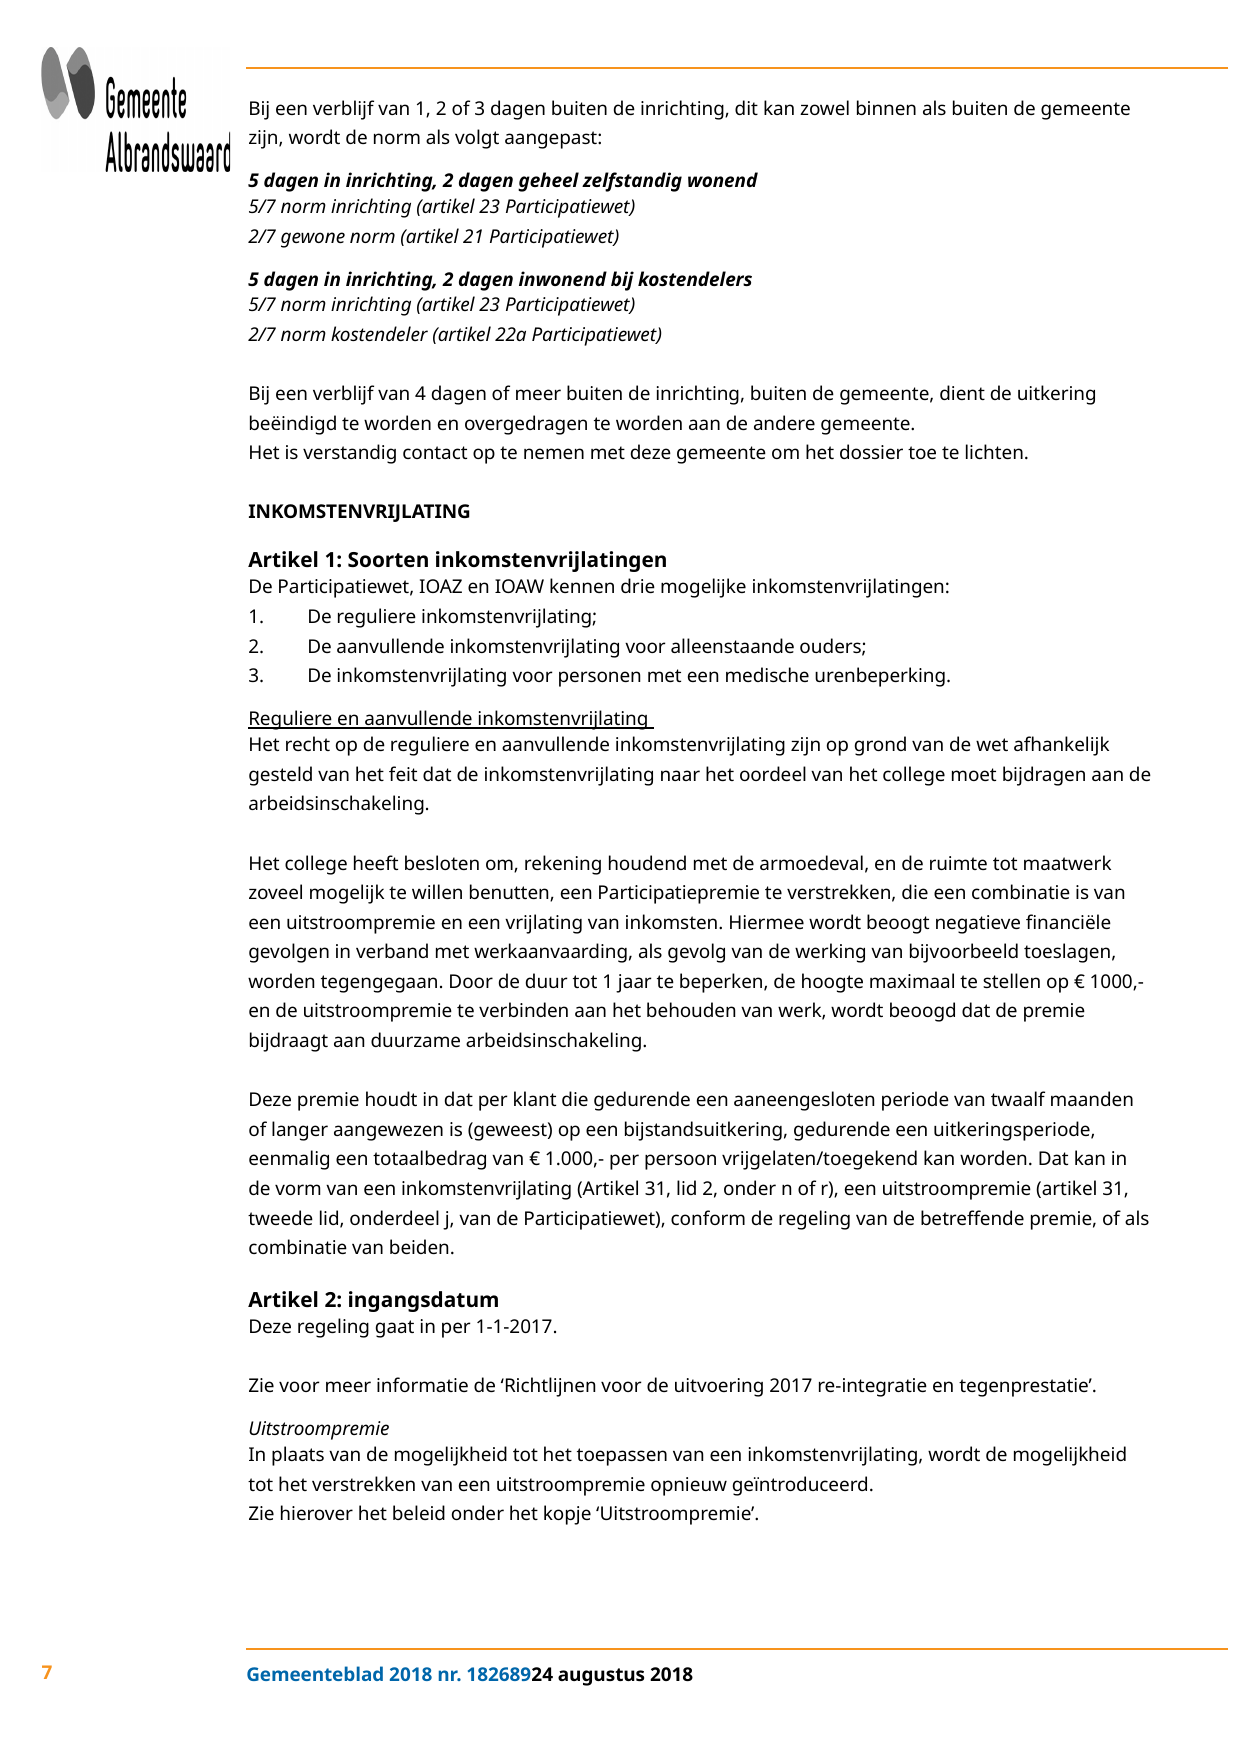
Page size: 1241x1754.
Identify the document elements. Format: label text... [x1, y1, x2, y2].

text 5/7 norm inrichting (artikel 23 Participatiewet) [248, 292, 1152, 317]
list De inkomstenvrijlating voor personen met een medische urenbeperking. [248, 662, 1152, 688]
text Artikel 1: Soorten inkomstenvrijlatingen [248, 545, 1152, 574]
text Deze regeling gaat in per 1-1-2017. [248, 1313, 1152, 1339]
list De aanvullende inkomstenvrijlating voor alleenstaande ouders; [248, 633, 1152, 659]
picture [41, 47, 231, 172]
text Het college heeft besloten om, rekening houdend met de armoedeval, en de ruimte tot maatwerk zoveel mogelijk te willen benutten, een Participatiepremie te verstrekken, die een combinatie is van een uitstroompremie en een vrijlating van inkomsten. Hiermee wordt beoogt negatieve financiële gevolgen in verband met werkaanvaarding, als gevolg van de werking van bijvoorbeeld toeslagen, worden tegengegaan. Door de duur tot 1 jaar te beperken, de hoogte maximaal te stellen op € 1000,- en de uitstroompremie te verbinden aan het behouden van werk, wordt beoogd dat de premie bijdraagt aan duurzame arbeidsinschakeling. [248, 850, 1152, 1053]
list De reguliere inkomstenvrijlating; [248, 603, 1152, 629]
text Zie voor meer informatie de ‘Richtlijnen voor de uitvoering 2017 re-integratie en tegenprestatie’. [248, 1372, 1152, 1398]
text 2/7 norm kostendeler (artikel 22a Participatiewet) [248, 321, 1152, 347]
text Bij een verblijf van 1, 2 of 3 dagen buiten de inrichting, dit kan zowel binnen als buiten de gemeente zijn, wordt de norm als volgt aangepast: [248, 95, 1152, 150]
text In plaats van de mogelijkheid tot het toepassen van een inkomstenvrijlating, wordt de mogelijkheid tot het verstrekken van een uitstroompremie opnieuw geïntroduceerd. [248, 1441, 1152, 1496]
text Artikel 2: ingangsdatum [248, 1285, 1152, 1313]
text 5 dagen in inrichting, 2 dagen inwonend bij kostendelers [248, 266, 1152, 292]
text Zie hierover het beleid onder het kopje ‘Uitstroompremie’. [248, 1500, 1152, 1526]
text Het is verstandig contact op te nemen met deze gemeente om het dossier toe te lichten. [248, 439, 1152, 465]
text Uitstroompremie [248, 1415, 1152, 1441]
text 5/7 norm inrichting (artikel 23 Participatiewet) [248, 193, 1152, 219]
text Bij een verblijf van 4 dagen of meer buiten de inrichting, buiten de gemeente, dient de uitkering beëindigd te worden en overgedragen te worden aan de andere gemeente. [248, 380, 1152, 436]
text 5 dagen in inrichting, 2 dagen geheel zelfstandig wonend [248, 167, 1152, 193]
text INKOMSTENVRIJLATING [248, 499, 1152, 524]
text Reguliere en aanvullende inkomstenvrijlating [248, 706, 1152, 731]
text Deze premie houdt in dat per klant die gedurende een aaneengesloten periode van twaalf maanden of langer aangewezen is (geweest) op een bijstandsuitkering, gedurende een uitkeringsperiode, eenmalig een totaalbedrag van € 1.000,- per persoon vrijgelaten/toegekend kan worden. Dat kan in de vorm van een inkomstenvrijlating (Artikel 31, lid 2, onder n of r), een uitstroompremie (artikel 31, tweede lid, onderdeel j, van de Participatiewet), conform de regeling van de betreffende premie, of als combinatie van beiden. [248, 1086, 1152, 1260]
text Het recht op de reguliere en aanvullende inkomstenvrijlating zijn op grond van de wet afhankelijk gesteld van het feit dat de inkomstenvrijlating naar het oordeel van het college moet bijdragen aan de arbeidsinschakeling. [248, 731, 1152, 816]
text 2/7 gewone norm (artikel 21 Participatiewet) [248, 223, 1152, 248]
text De Participatiewet, IOAZ en IOAW kennen drie mogelijke inkomstenvrijlatingen: [248, 574, 1152, 599]
